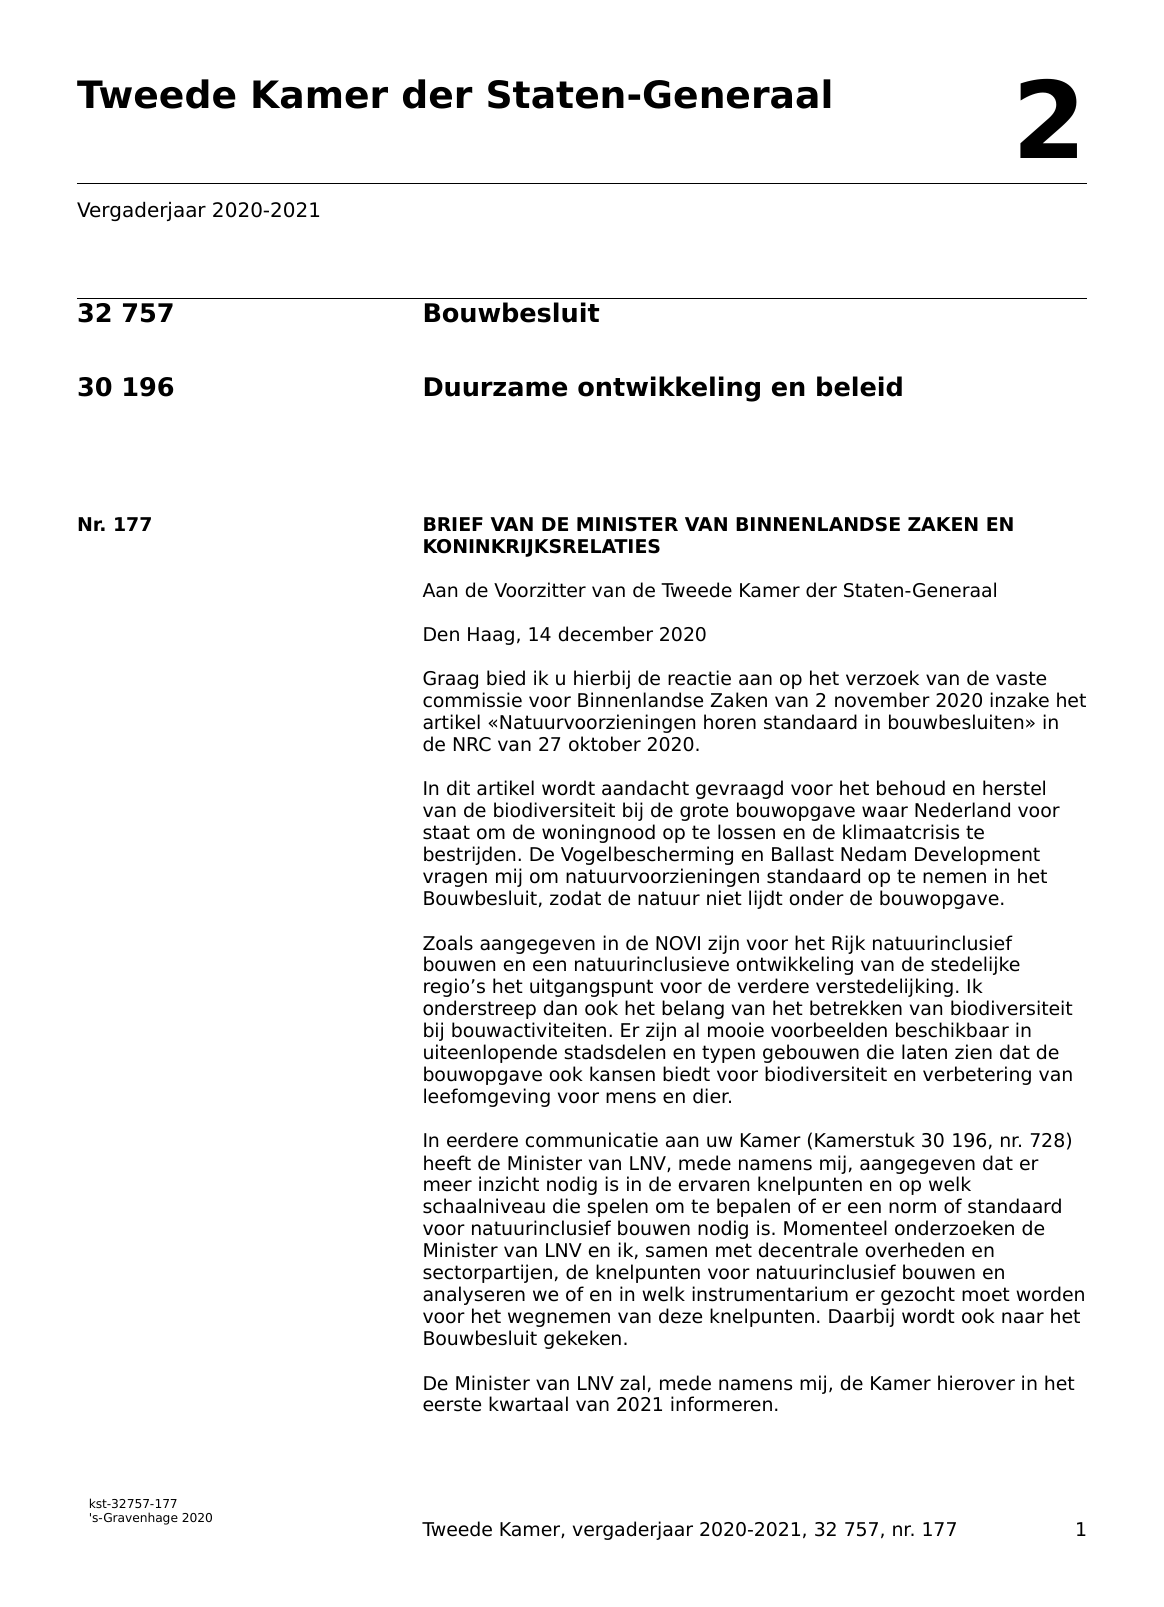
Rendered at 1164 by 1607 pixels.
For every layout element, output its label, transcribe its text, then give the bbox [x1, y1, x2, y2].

text Aan de Voorzitter van de Tweede Kamer der Staten-Generaal [422, 580, 1087, 602]
text kst-32757-177 [88, 1497, 323, 1511]
text In dit artikel wordt aandacht gevraagd voor het behoud en herstel van de biodiversiteit bij de grote bouwopgave waar Nederland voor staat om de woningnood op te lossen en de klimaatcrisis te bestrijden. De Vogelbescherming en Ballast Nedam Development vragen mij om natuurvoorzieningen standaard op te nemen in het Bouwbesluit, zodat de natuur niet lijdt onder de bouwopgave. [422, 778, 1087, 910]
subtitle Nr. 177 BRIEF VAN DE MINISTER VAN BINNENLANDSE ZAKEN EN KONINKRIJKSRELATIES [77, 514, 1087, 558]
text Den Haag, 14 december 2020 [422, 624, 1087, 646]
text Zoals aangegeven in de NOVI zijn voor het Rijk natuurinclusief bouwen en een natuurinclusieve ontwikkeling van de stedelijke regio’s het uitgangspunt voor de verdere verstedelijking. Ik onderstreep dan ook het belang van het betrekken van biodiversiteit bij bouwactiviteiten. Er zijn al mooie voorbeelden beschikbaar in uiteenlopende stadsdelen en typen gebouwen die laten zien dat de bouwopgave ook kansen biedt voor biodiversiteit en verbetering van leefomgeving voor mens en dier. [422, 932, 1087, 1108]
table_header Tweede Kamer der Staten-Generaal [77, 59, 886, 183]
text 's-Gravenhage 2020 [88, 1511, 323, 1525]
subtitle 32 757 Bouwbesluit [77, 299, 1087, 329]
table_header 2 [886, 59, 1087, 183]
text In eerdere communicatie aan uw Kamer (Kamerstuk 30 196, nr. 728) heeft de Minister van LNV, mede namens mij, aangegeven dat er meer inzicht nodig is in de ervaren knelpunten en op welk schaalniveau die spelen om te bepalen of er een norm of standaard voor natuurinclusief bouwen nodig is. Momenteel onderzoeken de Minister van LNV en ik, samen met decentrale overheden en sectorpartijen, de knelpunten voor natuurinclusief bouwen en analyseren we of en in welk instrumentarium er gezocht moet worden voor het wegnemen van deze knelpunten. Daarbij wordt ook naar het Bouwbesluit gekeken. [422, 1130, 1087, 1350]
text De Minister van LNV zal, mede namens mij, de Kamer hierover in het eerste kwartaal van 2021 informeren. [422, 1372, 1087, 1416]
text Graag bied ik u hierbij de reactie aan op het verzoek van de vaste commissie voor Binnenlandse Zaken van 2 november 2020 inzake het artikel «Natuurvoorzieningen horen standaard in bouwbesluiten» in de NRC van 27 oktober 2020. [422, 668, 1087, 756]
table_cell Vergaderjaar 2020-2021 [77, 184, 1087, 298]
subtitle 30 196 Duurzame ontwikkeling en beleid [77, 373, 1087, 403]
